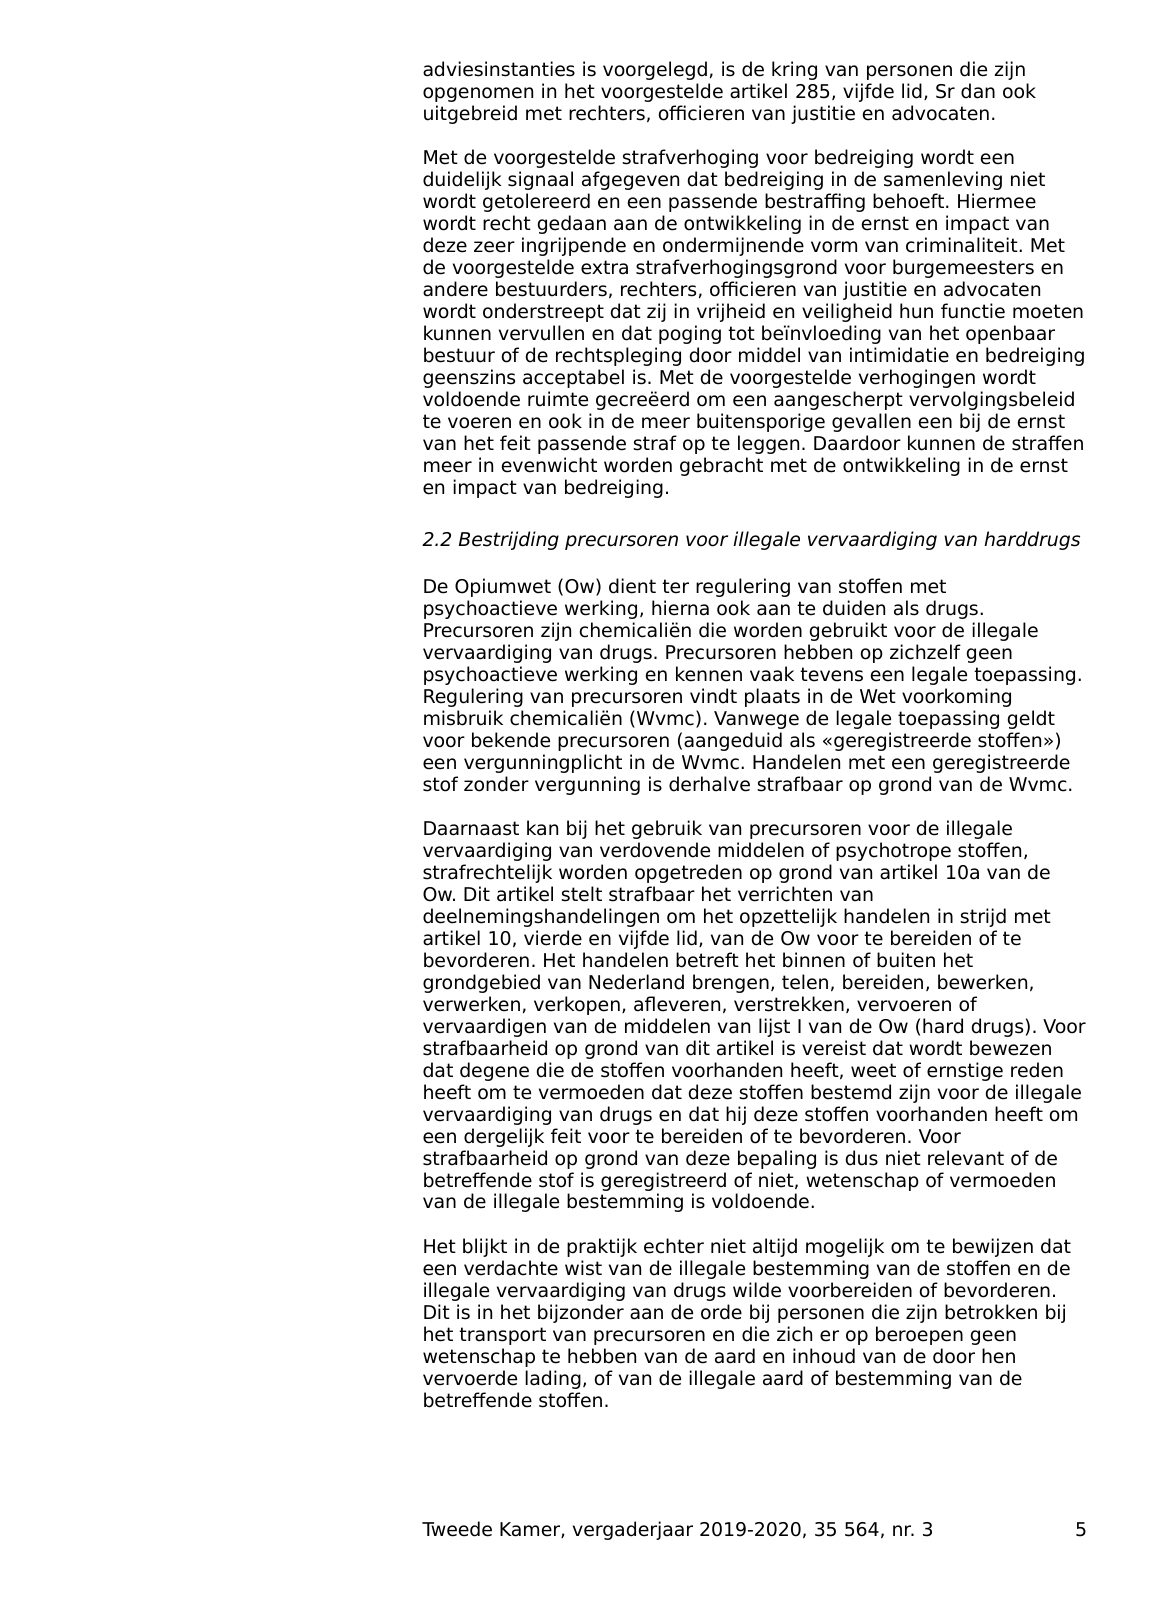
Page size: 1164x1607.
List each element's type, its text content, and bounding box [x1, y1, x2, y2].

subtitle 2.2 Bestrijding precursoren voor illegale vervaardiging van harddrugs [422, 529, 1087, 551]
text Met de voorgestelde strafverhoging voor bedreiging wordt een duidelijk signaal afgegeven dat bedreiging in de samenleving niet wordt getolereerd en een passende bestraffing behoeft. Hiermee wordt recht gedaan aan de ontwikkeling in de ernst en impact van deze zeer ingrijpende en ondermijnende vorm van criminaliteit. Met de voorgestelde extra strafverhogingsgrond voor burgemeesters en andere bestuurders, rechters, officieren van justitie en advocaten wordt onderstreept dat zij in vrijheid en veiligheid hun functie moeten kunnen vervullen en dat poging tot beïnvloeding van het openbaar bestuur of de rechtspleging door middel van intimidatie en bedreiging geenszins acceptabel is. Met de voorgestelde verhogingen wordt voldoende ruimte gecreëerd om een aangescherpt vervolgingsbeleid te voeren en ook in de meer buitensporige gevallen een bij de ernst van het feit passende straf op te leggen. Daardoor kunnen de straffen meer in evenwicht worden gebracht met de ontwikkeling in de ernst en impact van bedreiging. [422, 147, 1087, 499]
text adviesinstanties is voorgelegd, is de kring van personen die zijn opgenomen in het voorgestelde artikel 285, vijfde lid, Sr dan ook uitgebreid met rechters, officieren van justitie en advocaten. [422, 59, 1087, 125]
text Het blijkt in de praktijk echter niet altijd mogelijk om te bewijzen dat een verdachte wist van de illegale bestemming van de stoffen en de illegale vervaardiging van drugs wilde voorbereiden of bevorderen. Dit is in het bijzonder aan de orde bij personen die zijn betrokken bij het transport van precursoren en die zich er op beroepen geen wetenschap te hebben van de aard en inhoud van de door hen vervoerde lading, of van de illegale aard of bestemming van de betreffende stoffen. [422, 1236, 1087, 1411]
text Daarnaast kan bij het gebruik van precursoren voor de illegale vervaardiging van verdovende middelen of psychotrope stoffen, strafrechtelijk worden opgetreden op grond van artikel 10a van de Ow. Dit artikel stelt strafbaar het verrichten van deelnemingshandelingen om het opzettelijk handelen in strijd met artikel 10, vierde en vijfde lid, van de Ow voor te bereiden of te bevorderen. Het handelen betreft het binnen of buiten het grondgebied van Nederland brengen, telen, bereiden, bewerken, verwerken, verkopen, afleveren, verstrekken, vervoeren of vervaardigen van de middelen van lijst I van de Ow (hard drugs). Voor strafbaarheid op grond van dit artikel is vereist dat wordt bewezen dat degene die de stoffen voorhanden heeft, weet of ernstige reden heeft om te vermoeden dat deze stoffen bestemd zijn voor de illegale vervaardiging van drugs en dat hij deze stoffen voorhanden heeft om een dergelijk feit voor te bereiden of te bevorderen. Voor strafbaarheid op grond van deze bepaling is dus niet relevant of de betreffende stof is geregistreerd of niet, wetenschap of vermoeden van de illegale bestemming is voldoende. [422, 818, 1087, 1213]
text De Opiumwet (Ow) dient ter regulering van stoffen met psychoactieve werking, hierna ook aan te duiden als drugs. Precursoren zijn chemicaliën die worden gebruikt voor de illegale vervaardiging van drugs. Precursoren hebben op zichzelf geen psychoactieve werking en kennen vaak tevens een legale toepassing. Regulering van precursoren vindt plaats in de Wet voorkoming misbruik chemicaliën (Wvmc). Vanwege de legale toepassing geldt voor bekende precursoren (aangeduid als «geregistreerde stoffen») een vergunningplicht in de Wvmc. Handelen met een geregistreerde stof zonder vergunning is derhalve strafbaar op grond van de Wvmc. [422, 576, 1087, 796]
